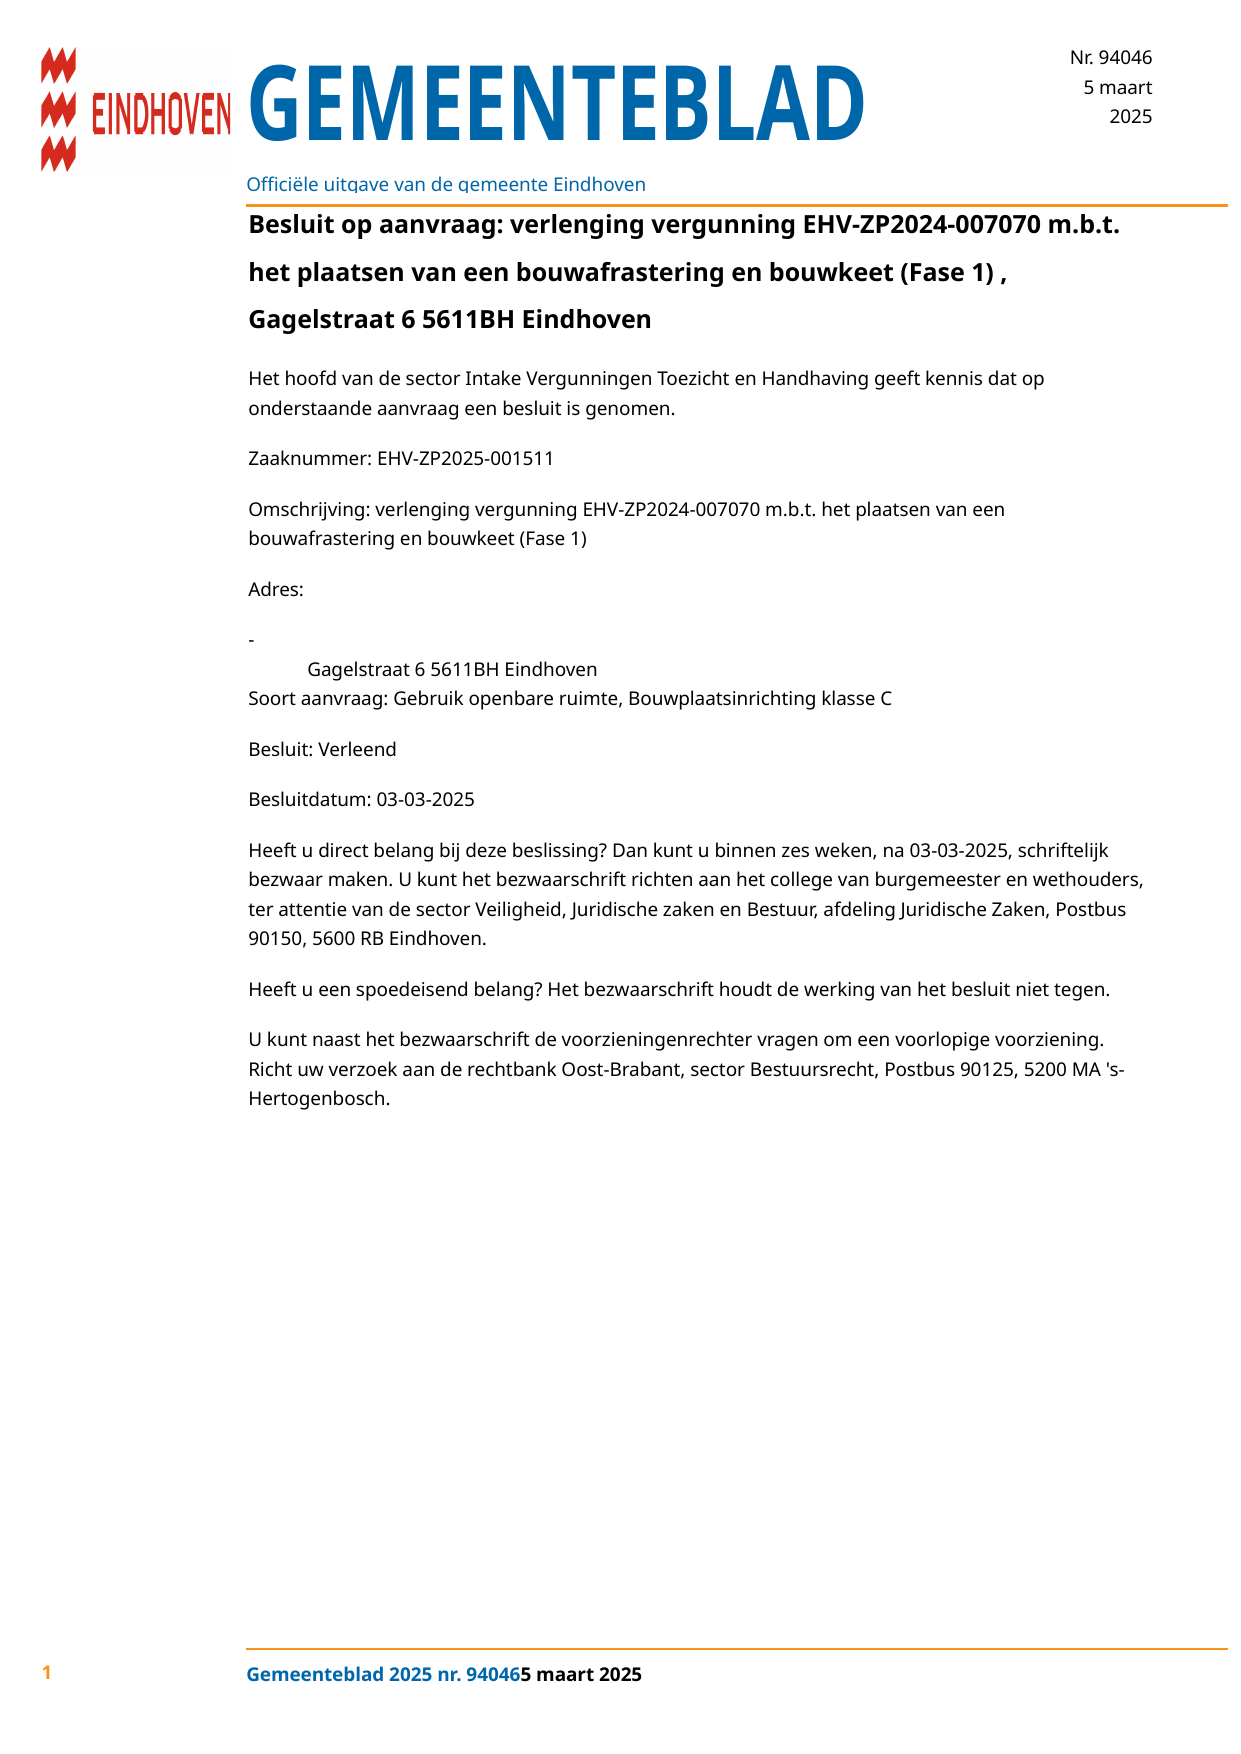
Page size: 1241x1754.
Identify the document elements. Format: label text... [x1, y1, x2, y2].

text Besluit: Verleend [248, 736, 1152, 762]
text Heeft u direct belang bij deze beslissing? Dan kunt u binnen zes weken, na 03-03-2025, schriftelijk bezwaar maken. U kunt het bezwaarschrift richten aan het college van burgemeester en wethouders, ter attentie van de sector Veiligheid, Juridische zaken en Bestuur, afdeling Juridische Zaken, Postbus 90150, 5600 RB Eindhoven. [248, 837, 1152, 951]
text U kunt naast het bezwaarschrift de voorzieningenrechter vragen om een voorlopige voorziening. Richt uw verzoek aan de rechtbank Oost-Brabant, sector Bestuursrecht, Postbus 90125, 5200 MA 's-Hertogenbosch. [248, 1026, 1152, 1111]
text Zaaknummer: EHV-ZP2025-001511 [248, 446, 1152, 471]
text Soort aanvraag: Gebruik openbare ruimte, Bouwplaatsinrichting klasse C [248, 686, 1152, 711]
text Besluitdatum: 03-03-2025 [248, 786, 1152, 812]
text Besluit op aanvraag: verlenging vergunning EHV-ZP2024-007070 m.b.t. het plaatsen van een bouwafrastering en bouwkeet (Fase 1) , Gagelstraat 6 5611BH Eindhoven [248, 207, 1152, 336]
text Omschrijving: verlenging vergunning EHV-ZP2024-007070 m.b.t. het plaatsen van een bouwafrastering en bouwkeet (Fase 1) [248, 496, 1152, 551]
text Adres: [248, 576, 1152, 602]
text Het hoofd van de sector Intake Vergunningen Toezicht en Handhaving geeft kennis dat op onderstaande aanvraag een besluit is genomen. [248, 366, 1152, 421]
picture [41, 47, 231, 172]
list Gagelstraat 6 5611BH Eindhoven [248, 656, 1152, 682]
text Heeft u een spoedeisend belang? Het bezwaarschrift houdt de werking van het besluit niet tegen. [248, 976, 1152, 1002]
